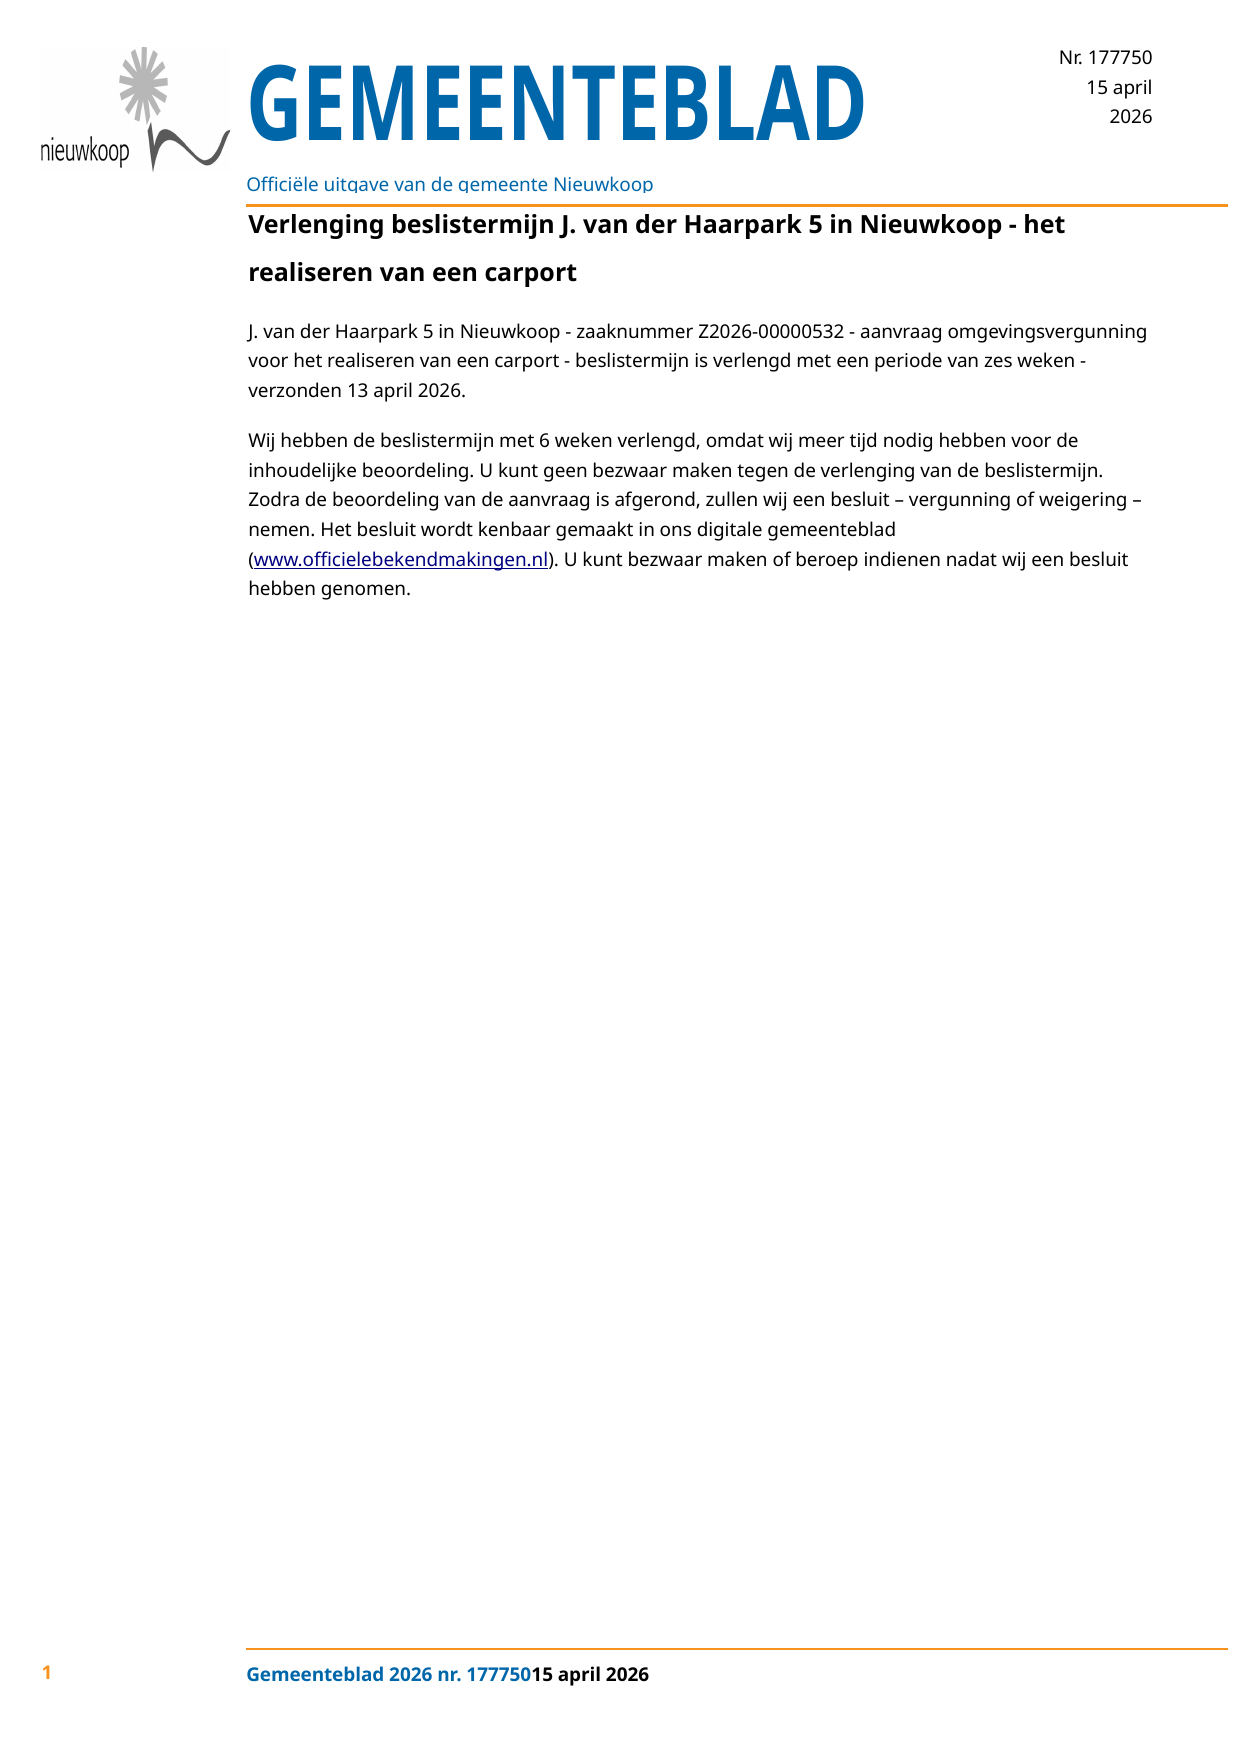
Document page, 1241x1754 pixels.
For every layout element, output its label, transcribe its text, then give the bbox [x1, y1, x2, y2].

text J. van der Haarpark 5 in Nieuwkoop - zaaknummer Z2026-00000532 - aanvraag omgevingsvergunning voor het realiseren van een carport - beslistermijn is verlengd met een periode van zes weken - verzonden 13 april 2026. [248, 318, 1152, 403]
picture [41, 47, 231, 172]
text Verlenging beslistermijn J. van der Haarpark 5 in Nieuwkoop - het realiseren van een carport [248, 207, 1152, 288]
text Wij hebben de beslistermijn met 6 weken verlengd, omdat wij meer tijd nodig hebben voor de inhoudelijke beoordeling. U kunt geen bezwaar maken tegen de verlenging van de beslistermijn. Zodra de beoordeling van de aanvraag is afgerond, zullen wij een besluit – vergunning of weigering – nemen. Het besluit wordt kenbaar gemaakt in ons digitale gemeenteblad (www.officielebekendmakingen.nl). U kunt bezwaar maken of beroep indienen nadat wij een besluit hebben genomen. [248, 427, 1152, 601]
